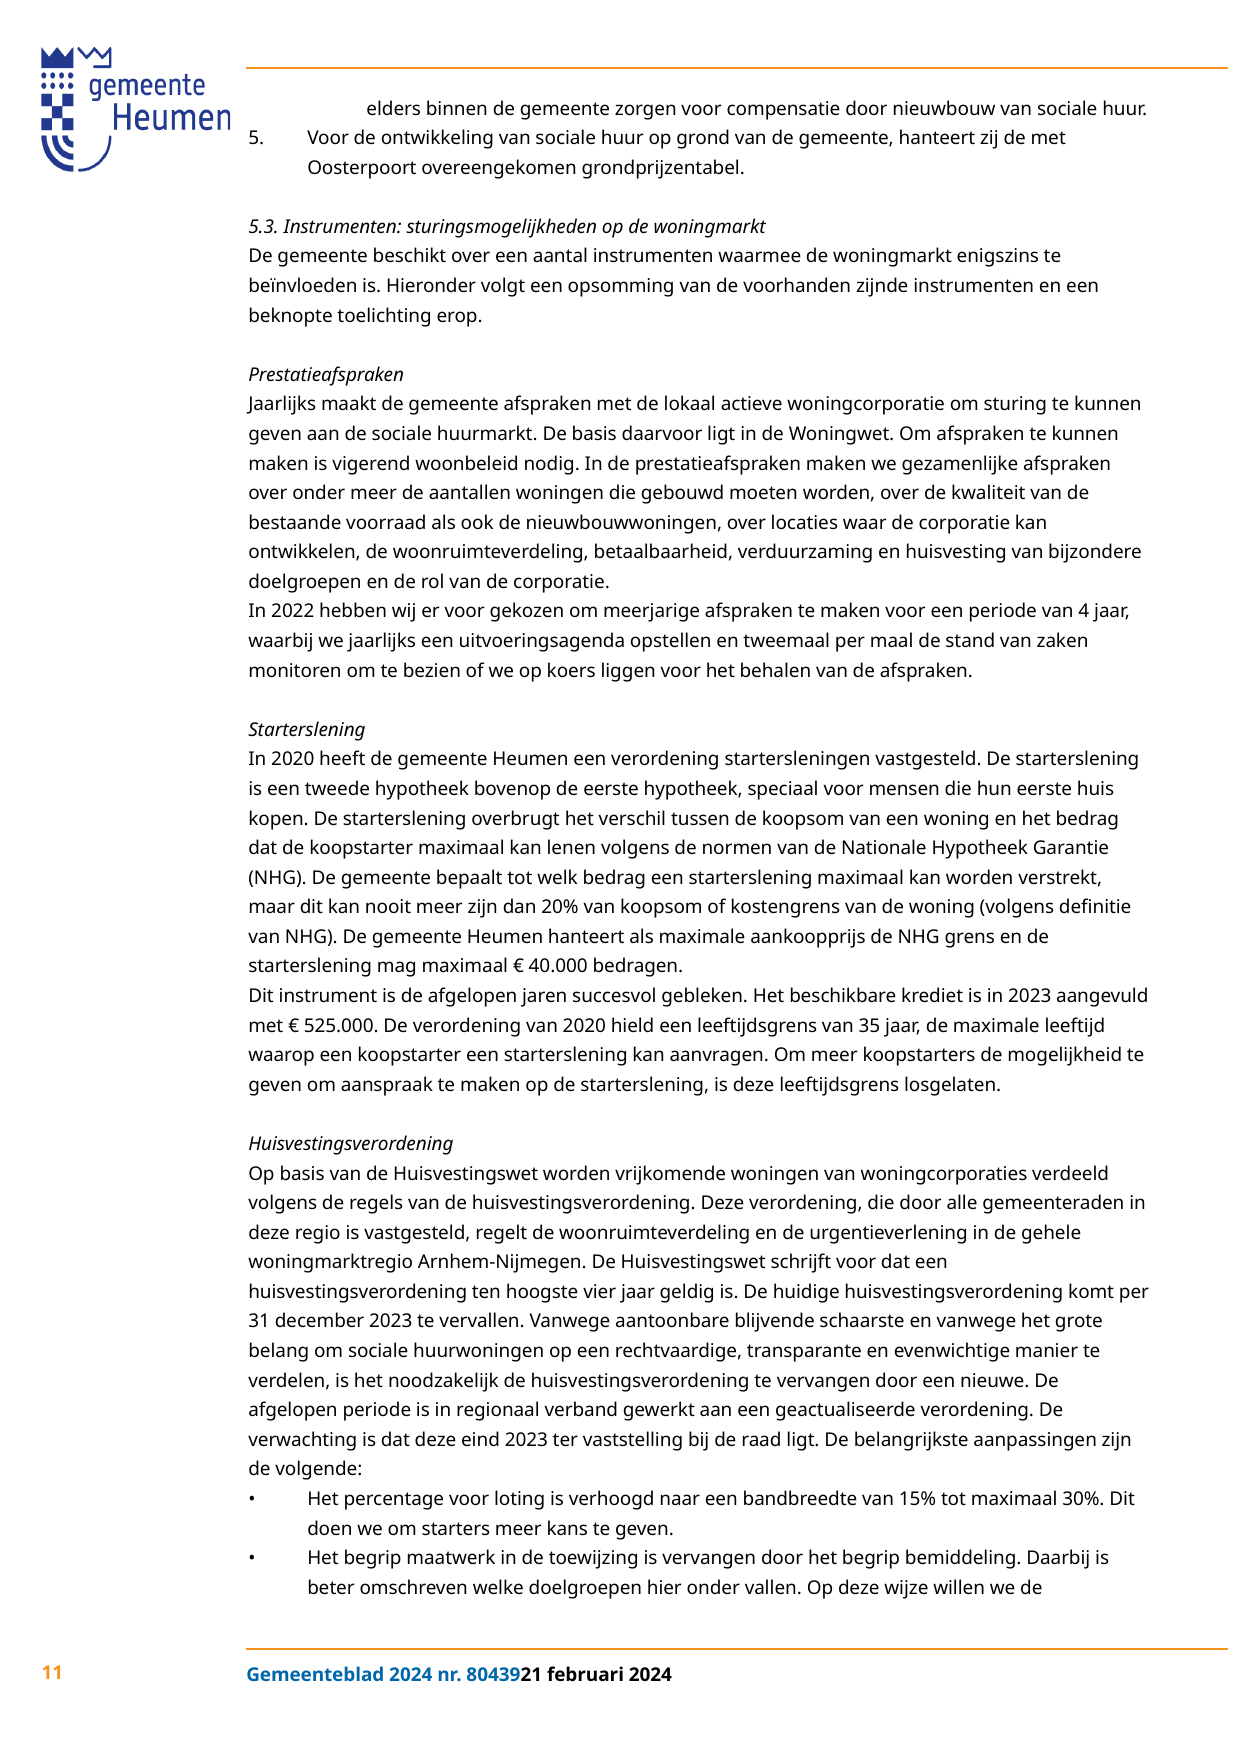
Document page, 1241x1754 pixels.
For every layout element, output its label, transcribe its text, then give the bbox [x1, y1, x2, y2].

list elders binnen de gemeente zorgen voor compensatie door nieuwbouw van sociale huur. [307, 95, 1152, 121]
picture [41, 47, 231, 172]
text Dit instrument is de afgelopen jaren succesvol gebleken. Het beschikbare krediet is in 2023 aangevuld met € 525.000. De verordening van 2020 hield een leeftijdsgrens van 35 jaar, de maximale leeftijd waarop een koopstarter een starterslening kan aanvragen. Om meer koopstarters de mogelijkheid te geven om aanspraak te maken op de starterslening, is deze leeftijdsgrens losgelaten. [248, 982, 1152, 1097]
text Starterslening [248, 716, 1152, 742]
text 5.3. Instrumenten: sturingsmogelijkheden op de woningmarkt [248, 213, 1152, 239]
text De gemeente beschikt over een aantal instrumenten waarmee de woningmarkt enigszins te beïnvloeden is. Hieronder volgt een opsomming van de voorhanden zijnde instrumenten en een beknopte toelichting erop. [248, 243, 1152, 328]
text In 2022 hebben wij er voor gekozen om meerjarige afspraken te maken voor een periode van 4 jaar, waarbij we jaarlijks een uitvoeringsagenda opstellen en tweemaal per maal de stand van zaken monitoren om te bezien of we op koers liggen voor het behalen van de afspraken. [248, 598, 1152, 683]
text Jaarlijks maakt de gemeente afspraken met de lokaal actieve woningcorporatie om sturing te kunnen geven aan de sociale huurmarkt. De basis daarvoor ligt in de Woningwet. Om afspraken te kunnen maken is vigerend woonbeleid nodig. In de prestatieafspraken maken we gezamenlijke afspraken over onder meer de aantallen woningen die gebouwd moeten worden, over de kwaliteit van de bestaande voorraad als ook de nieuwbouwwoningen, over locaties waar de corporatie kan ontwikkelen, de woonruimteverdeling, betaalbaarheid, verduurzaming en huisvesting van bijzondere doelgroepen en de rol van de corporatie. [248, 391, 1152, 594]
text In 2020 heeft de gemeente Heumen een verordening startersleningen vastgesteld. De starterslening is een tweede hypotheek bovenop de eerste hypotheek, speciaal voor mensen die hun eerste huis kopen. De starterslening overbrugt het verschil tussen de koopsom van een woning en het bedrag dat de koopstarter maximaal kan lenen volgens de normen van de Nationale Hypotheek Garantie (NHG). De gemeente bepaalt tot welk bedrag een starterslening maximaal kan worden verstrekt, maar dit kan nooit meer zijn dan 20% van koopsom of kostengrens van de woning (volgens definitie van NHG). De gemeente Heumen hanteert als maximale aankoopprijs de NHG grens en de starterslening mag maximaal € 40.000 bedragen. [248, 746, 1152, 978]
text Huisvestingsverordening [248, 1130, 1152, 1156]
list Voor de ontwikkeling van sociale huur op grond van de gemeente, hanteert zij de met Oosterpoort overeengekomen grondprijzentabel. [248, 124, 1152, 180]
text Prestatieafspraken [248, 361, 1152, 387]
list Het begrip maatwerk in de toewijzing is vervangen door het begrip bemiddeling. Daarbij is beter omschreven welke doelgroepen hier onder vallen. Op deze wijze willen we de [248, 1544, 1152, 1600]
list Het percentage voor loting is verhoogd naar een bandbreedte van 15% tot maximaal 30%. Dit doen we om starters meer kans te geven. [248, 1485, 1152, 1541]
text Op basis van de Huisvestingswet worden vrijkomende woningen van woningcorporaties verdeeld volgens de regels van de huisvestingsverordening. Deze verordening, die door alle gemeenteraden in deze regio is vastgesteld, regelt de woonruimteverdeling en de urgentieverlening in de gehele woningmarktregio Arnhem-Nijmegen. De Huisvestingswet schrijft voor dat een huisvestingsverordening ten hoogste vier jaar geldig is. De huidige huisvestingsverordening komt per 31 december 2023 te vervallen. Vanwege aantoonbare blijvende schaarste en vanwege het grote belang om sociale huurwoningen op een rechtvaardige, transparante en evenwichtige manier te verdelen, is het noodzakelijk de huisvestingsverordening te vervangen door een nieuwe. De afgelopen periode is in regionaal verband gewerkt aan een geactualiseerde verordening. De verwachting is dat deze eind 2023 ter vaststelling bij de raad ligt. De belangrijkste aanpassingen zijn de volgende: [248, 1160, 1152, 1481]
